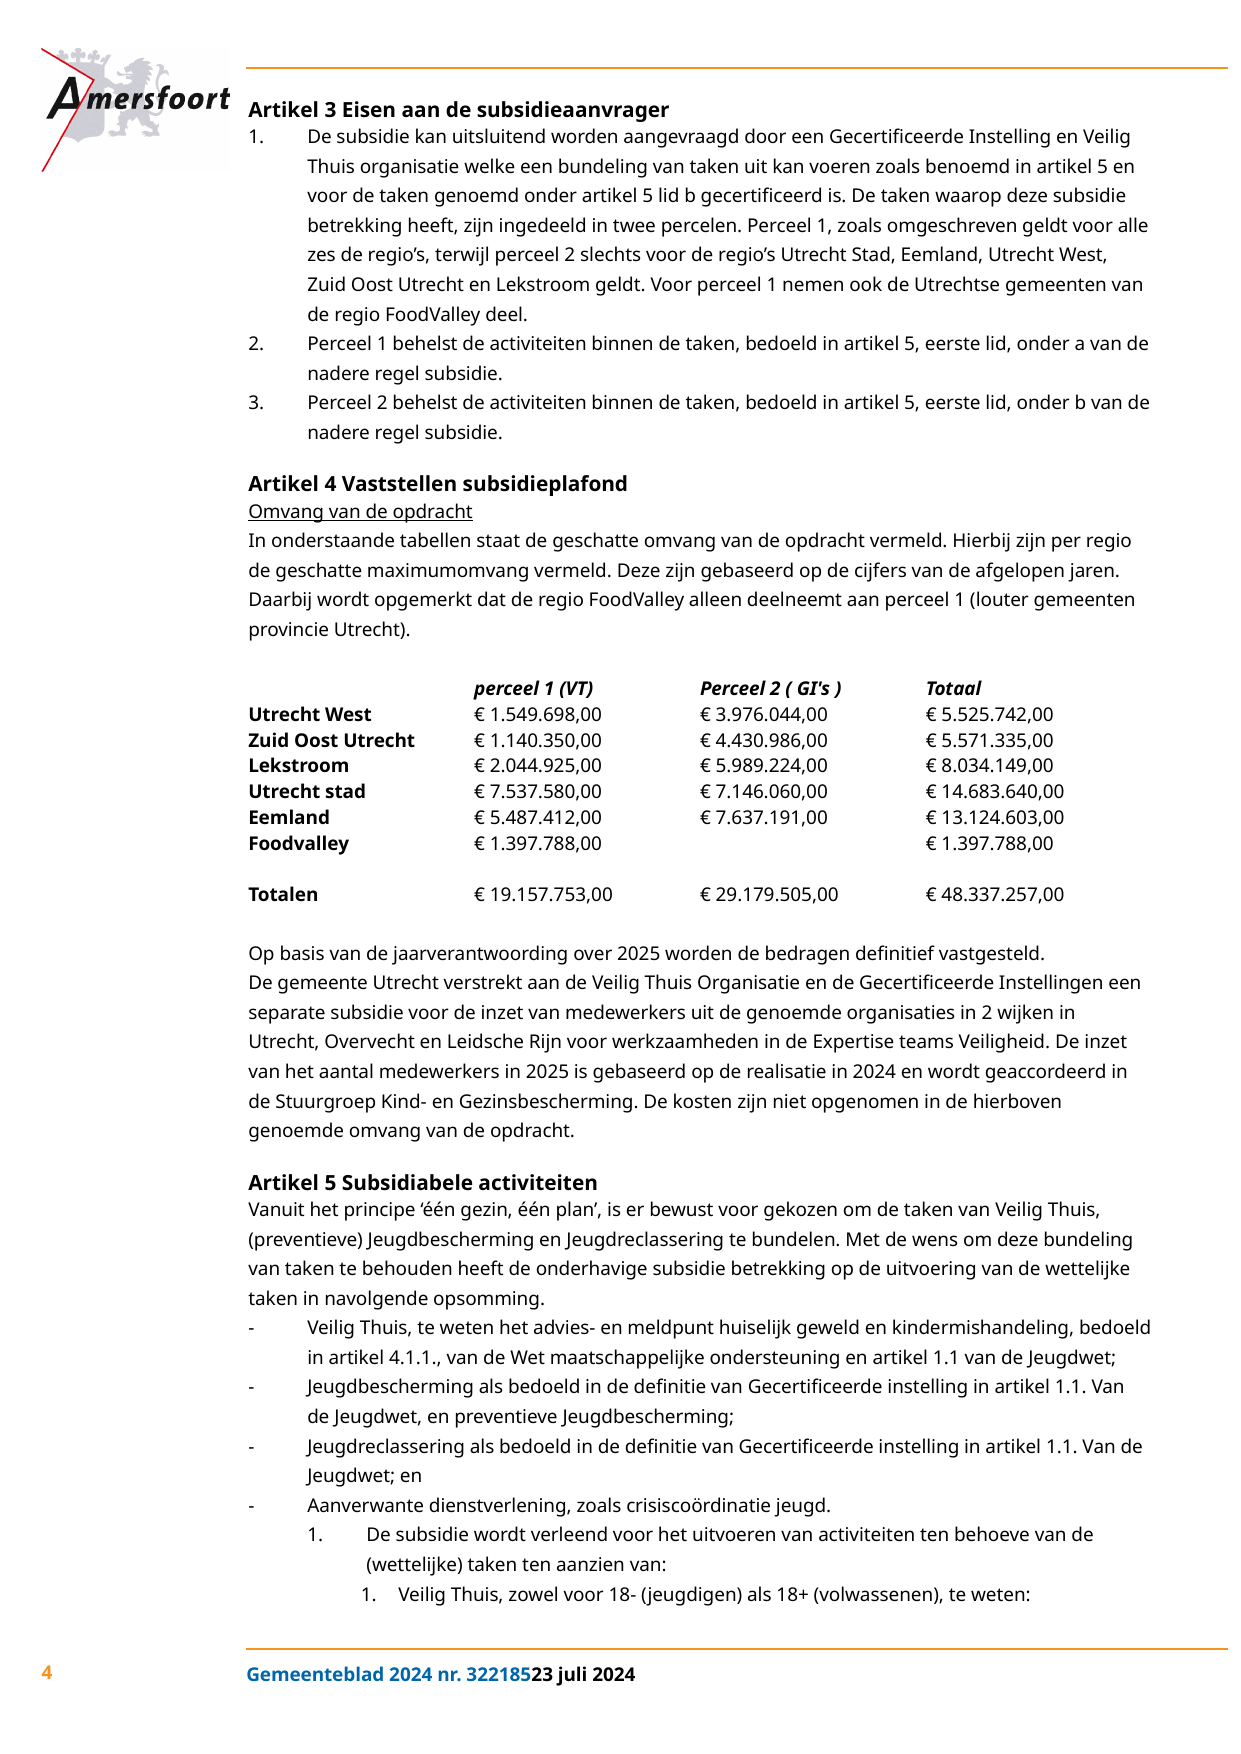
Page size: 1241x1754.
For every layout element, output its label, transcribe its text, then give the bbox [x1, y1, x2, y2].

table_cell Totalen [248, 881, 474, 907]
table_cell € 5.525.742,00 [926, 701, 1152, 727]
list Veilig Thuis, zowel voor 18- (jeugdigen) als 18+ (volwassenen), te weten: [361, 1581, 1152, 1607]
table_cell € 4.430.986,00 [700, 727, 926, 753]
table_cell € 14.683.640,00 [926, 779, 1152, 804]
table_cell € 5.989.224,00 [700, 753, 926, 778]
table_header Perceel 2 ( GI's ) [700, 676, 926, 701]
table_cell Utrecht stad [248, 779, 474, 804]
picture [41, 47, 231, 172]
table_cell € 48.337.257,00 [926, 881, 1152, 907]
text Artikel 3 Eisen aan de subsidieaanvrager [248, 95, 1152, 123]
list De subsidie wordt verleend voor het uitvoeren van activiteiten ten behoeve van de (wettelijke) taken ten aanzien van: [307, 1522, 1152, 1577]
table_cell € 7.146.060,00 [700, 779, 926, 804]
table_cell € 8.034.149,00 [926, 753, 1152, 778]
text Op basis van de jaarverantwoording over 2025 worden de bedragen definitief vastgesteld. [248, 940, 1152, 966]
table_cell Foodvalley [248, 830, 474, 856]
list Jeugdbescherming als bedoeld in de definitie van Gecertificeerde instelling in artikel 1.1. Van de Jeugdwet, en preventieve Jeugdbescherming; [248, 1374, 1152, 1429]
table_cell € 19.157.753,00 [474, 881, 700, 907]
table_cell Lekstroom [248, 753, 474, 778]
table_cell € 1.397.788,00 [926, 830, 1152, 856]
table_cell € 1.549.698,00 [474, 701, 700, 727]
table_cell € 2.044.925,00 [474, 753, 700, 778]
table_cell € 1.140.350,00 [474, 727, 700, 753]
table_cell € 7.637.191,00 [700, 804, 926, 830]
text Omvang van de opdracht [248, 498, 1152, 524]
list Aanverwante dienstverlening, zoals crisiscoördinatie jeugd. [248, 1492, 1152, 1518]
table_cell Utrecht West [248, 701, 474, 727]
table_cell Zuid Oost Utrecht [248, 727, 474, 753]
text Artikel 5 Subsidiabele activiteiten [248, 1168, 1152, 1196]
table_cell € 13.124.603,00 [926, 804, 1152, 830]
list Perceel 1 behelst de activiteiten binnen de taken, bedoeld in artikel 5, eerste lid, onder a van de nadere regel subsidie. [248, 330, 1152, 386]
list Jeugdreclassering als bedoeld in de definitie van Gecertificeerde instelling in artikel 1.1. Van de Jeugdwet; en [248, 1433, 1152, 1488]
table_header [248, 676, 474, 701]
list Perceel 2 behelst de activiteiten binnen de taken, bedoeld in artikel 5, eerste lid, onder b van de nadere regel subsidie. [248, 389, 1152, 445]
table_header Totaal [926, 676, 1152, 701]
table_cell € 7.537.580,00 [474, 779, 700, 804]
text In onderstaande tabellen staat de geschatte omvang van de opdracht vermeld. Hierbij zijn per regio de geschatte maximumomvang vermeld. Deze zijn gebaseerd op de cijfers van de afgelopen jaren. Daarbij wordt opgemerkt dat de regio FoodValley alleen deelneemt aan perceel 1 (louter gemeenten provincie Utrecht). [248, 527, 1152, 642]
table_cell € 1.397.788,00 [474, 830, 700, 856]
table_cell € 5.571.335,00 [926, 727, 1152, 753]
table_cell € 3.976.044,00 [700, 701, 926, 727]
text Vanuit het principe ‘één gezin, één plan’, is er bewust voor gekozen om de taken van Veilig Thuis, (preventieve) Jeugdbescherming en Jeugdreclassering te bundelen. Met de wens om deze bundeling van taken te behouden heeft de onderhavige subsidie betrekking op de uitvoering van de wettelijke taken in navolgende opsomming. [248, 1196, 1152, 1311]
table_cell [700, 856, 926, 881]
text Artikel 4 Vaststellen subsidieplafond [248, 469, 1152, 498]
table_cell [926, 856, 1152, 881]
table_cell € 5.487.412,00 [474, 804, 700, 830]
list Veilig Thuis, te weten het advies- en meldpunt huiselijk geweld en kindermishandeling, bedoeld in artikel 4.1.1., van de Wet maatschappelijke ondersteuning en artikel 1.1 van de Jeugdwet; [248, 1314, 1152, 1370]
table_cell [248, 856, 474, 881]
table_cell Eemland [248, 804, 474, 830]
text De gemeente Utrecht verstrekt aan de Veilig Thuis Organisatie en de Gecertificeerde Instellingen een separate subsidie voor de inzet van medewerkers uit de genoemde organisaties in 2 wijken in Utrecht, Overvecht en Leidsche Rijn voor werkzaamheden in de Expertise teams Veiligheid. De inzet van het aantal medewerkers in 2025 is gebaseerd op de realisatie in 2024 en wordt geaccordeerd in de Stuurgroep Kind- en Gezinsbescherming. De kosten zijn niet opgenomen in de hierboven genoemde omvang van de opdracht. [248, 969, 1152, 1143]
table_header perceel 1 (VT) [474, 676, 700, 701]
table_cell [474, 856, 700, 881]
list De subsidie kan uitsluitend worden aangevraagd door een Gecertificeerde Instelling en Veilig Thuis organisatie welke een bundeling van taken uit kan voeren zoals benoemd in artikel 5 en voor de taken genoemd onder artikel 5 lid b gecertificeerd is. De taken waarop deze subsidie betrekking heeft, zijn ingedeeld in twee percelen. Perceel 1, zoals omgeschreven geldt voor alle zes de regio’s, terwijl perceel 2 slechts voor de regio’s Utrecht Stad, Eemland, Utrecht West, Zuid Oost Utrecht en Lekstroom geldt. Voor perceel 1 nemen ook de Utrechtse gemeenten van de regio FoodValley deel. [248, 123, 1152, 326]
table_cell € 29.179.505,00 [700, 881, 926, 907]
table_cell [700, 830, 926, 856]
